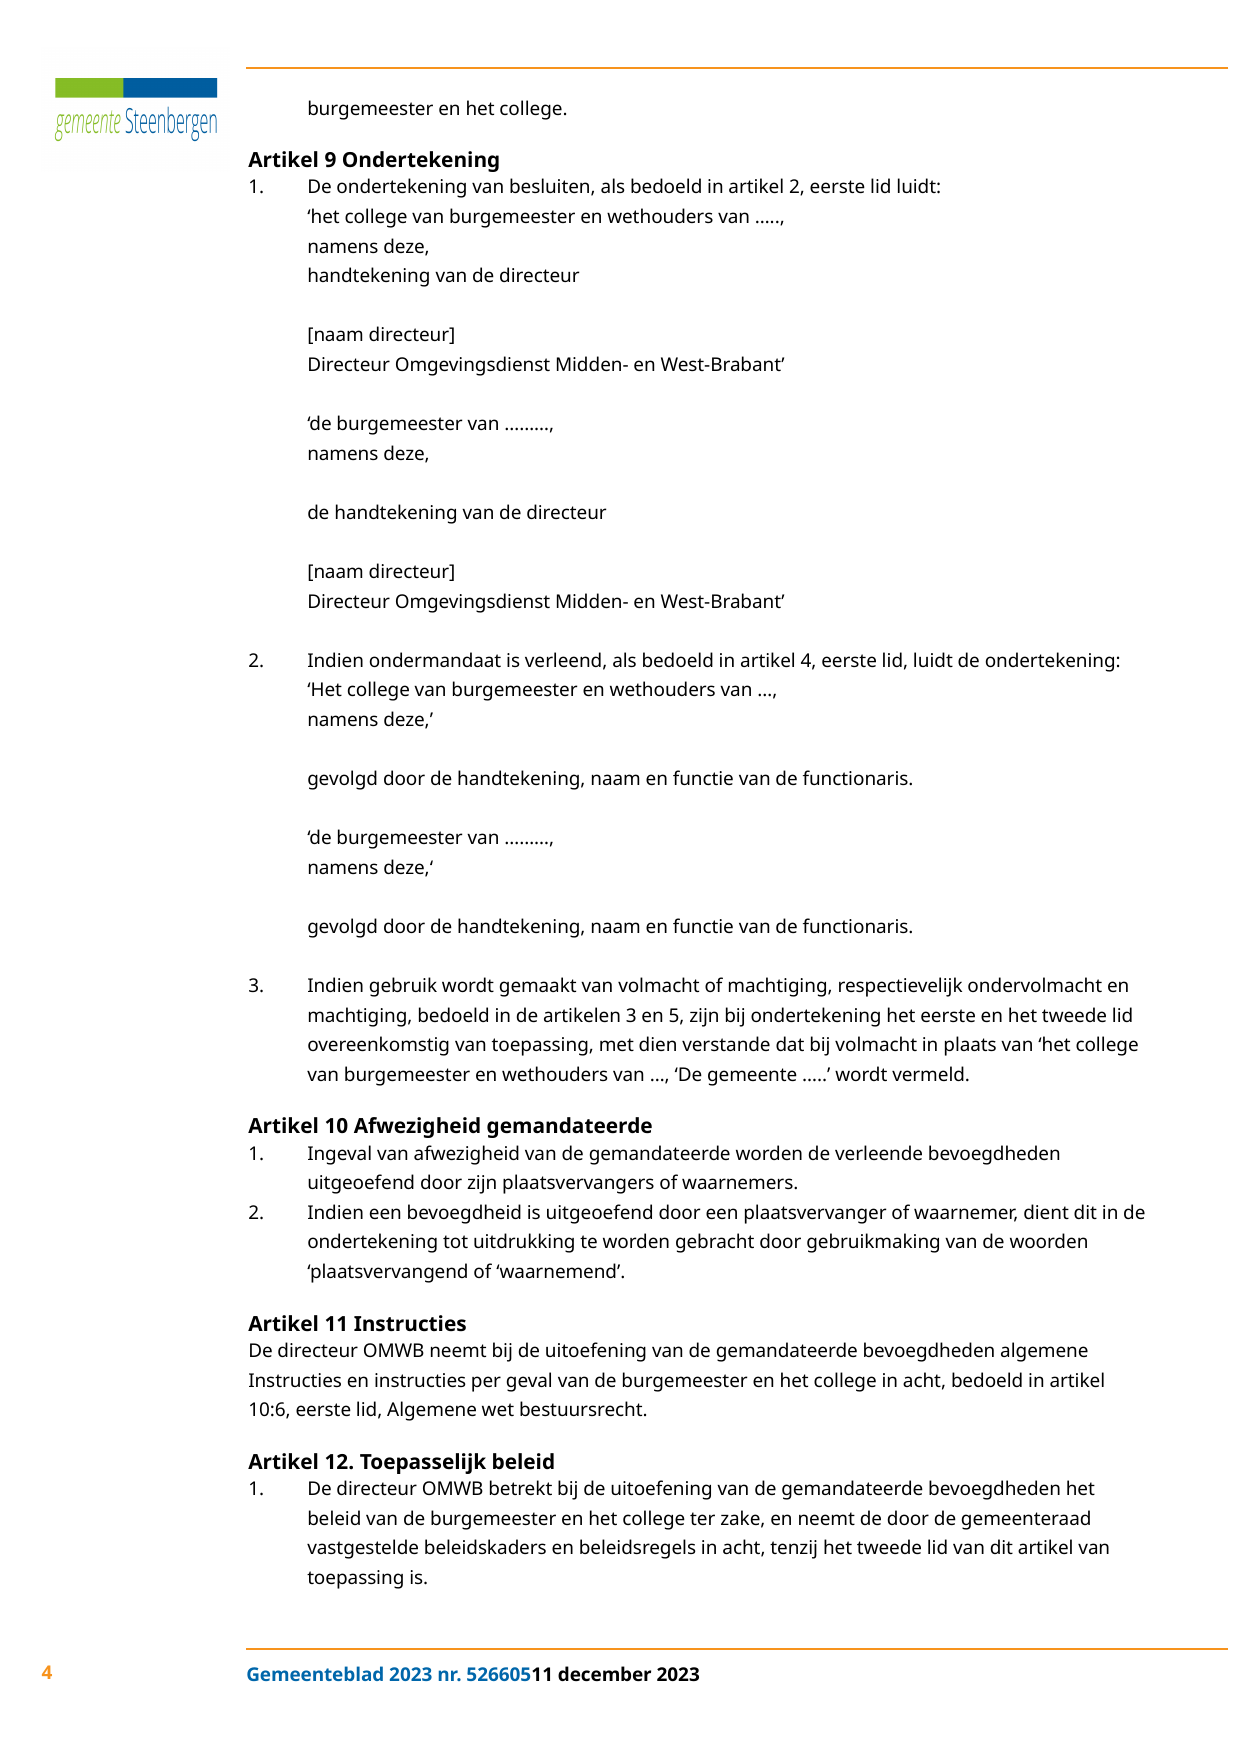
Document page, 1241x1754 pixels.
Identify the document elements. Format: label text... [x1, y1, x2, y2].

list de handtekening van de directeur [248, 499, 1152, 525]
list ‘Het college van burgemeester en wethouders van …, [248, 677, 1152, 702]
list ‘de burgemeester van ………, [248, 824, 1152, 850]
list namens deze, [248, 440, 1152, 466]
list ‘de burgemeester van ………, [248, 410, 1152, 436]
list [naam directeur] [248, 322, 1152, 347]
text Artikel 12. Toepasselijk beleid [248, 1447, 1152, 1475]
list ‘het college van burgemeester en wethouders van ….., [248, 203, 1152, 229]
list Indien gebruik wordt gemaakt van volmacht of machtiging, respectievelijk ondervolmacht en machtiging, bedoeld in de artikelen 3 en 5, zijn bij ondertekening het eerste en het tweede lid overeenkomstig van toepassing, met dien verstande dat bij volmacht in plaats van ‘het college van burgemeester en wethouders van …, ‘De gemeente …..’ wordt vermeld. [248, 972, 1152, 1087]
list Indien ondermandaat is verleend, als bedoeld in artikel 4, eerste lid, luidt de ondertekening: [248, 647, 1152, 673]
list [naam directeur] [248, 558, 1152, 584]
list De directeur OMWB betrekt bij de uitoefening van de gemandateerde bevoegdheden het beleid van de burgemeester en het college ter zake, en neemt de door de gemeenteraad vastgestelde beleidskaders en beleidsregels in acht, tenzij het tweede lid van dit artikel van toepassing is. [248, 1475, 1152, 1590]
list Directeur Omgevingsdienst Midden- en West-Brabant’ [248, 588, 1152, 613]
list handtekening van de directeur [248, 262, 1152, 288]
picture [41, 47, 231, 172]
list burgemeester en het college. [248, 95, 1152, 121]
list namens deze,’ [248, 706, 1152, 732]
text Artikel 11 Instructies [248, 1309, 1152, 1337]
text De directeur OMWB neemt bij de uitoefening van de gemandateerde bevoegdheden algemene Instructies en instructies per geval van de burgemeester en het college in acht, bedoeld in artikel 10:6, eerste lid, Algemene wet bestuursrecht. [248, 1337, 1152, 1422]
list Indien een bevoegdheid is uitgeoefend door een plaatsvervanger of waarnemer, dient dit in de ondertekening tot uitdrukking te worden gebracht door gebruikmaking van de woorden ‘plaatsvervangend of ‘waarnemend’. [248, 1199, 1152, 1284]
list De ondertekening van besluiten, als bedoeld in artikel 2, eerste lid luidt: [248, 174, 1152, 199]
text Artikel 9 Ondertekening [248, 145, 1152, 174]
list gevolgd door de handtekening, naam en functie van de functionaris. [248, 765, 1152, 791]
list namens deze, [248, 233, 1152, 258]
list gevolgd door de handtekening, naam en functie van de functionaris. [248, 913, 1152, 939]
list Ingeval van afwezigheid van de gemandateerde worden de verleende bevoegdheden uitgeoefend door zijn plaatsvervangers of waarnemers. [248, 1140, 1152, 1195]
text Artikel 10 Afwezigheid gemandateerde [248, 1112, 1152, 1140]
list Directeur Omgevingsdienst Midden- en West-Brabant’ [248, 351, 1152, 377]
list namens deze,‘ [248, 854, 1152, 880]
